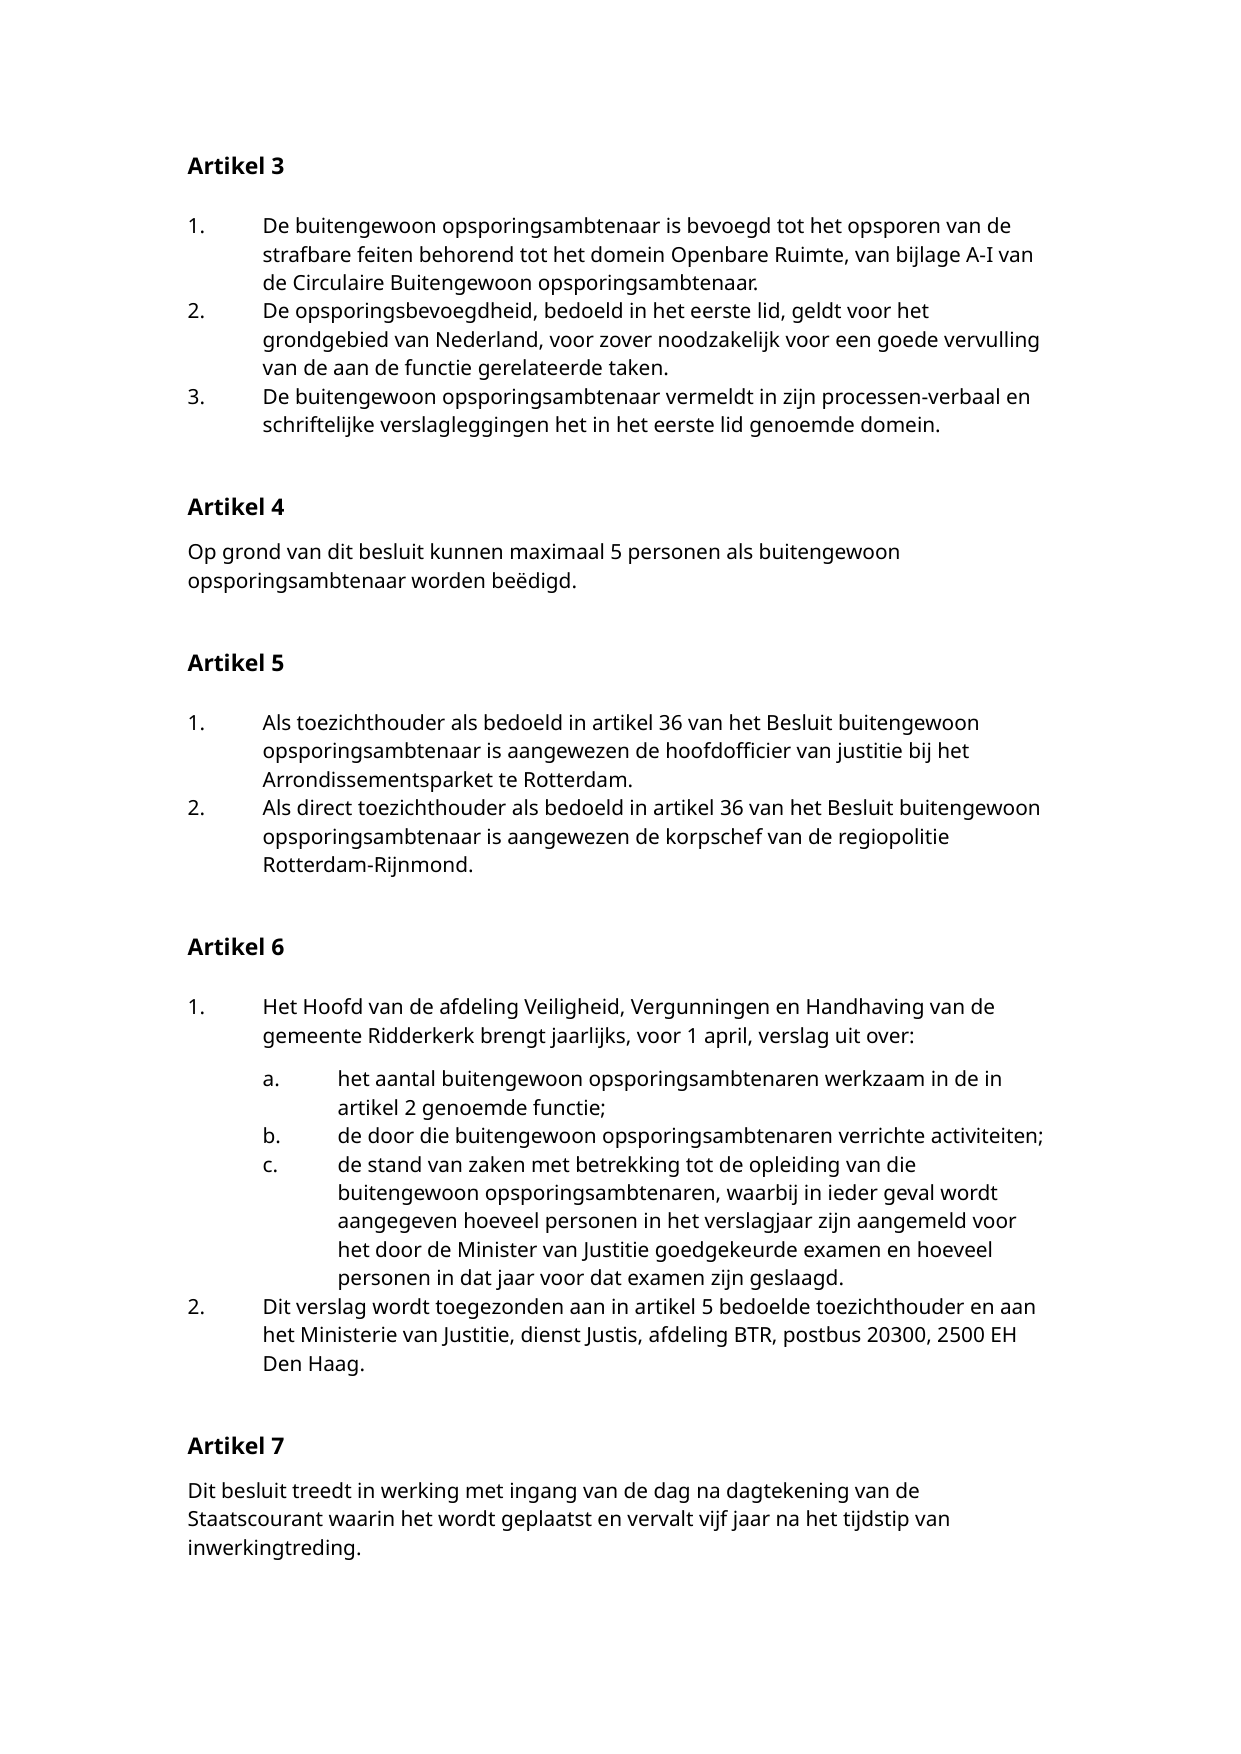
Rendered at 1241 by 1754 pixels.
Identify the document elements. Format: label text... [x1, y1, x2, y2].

subtitle Artikel 7 [187, 1430, 1053, 1461]
list Dit verslag wordt toegezonden aan in artikel 5 bedoelde toezichthouder en aan het Ministerie van Justitie, dienst Justis, afdeling BTR, postbus 20300, 2500 EH Den Haag. [187, 1292, 1053, 1377]
subtitle Artikel 4 [187, 491, 1053, 522]
subtitle Artikel 5 [187, 647, 1053, 678]
list Het Hoofd van de afdeling Veiligheid, Vergunningen en Handhaving van de gemeente Ridderkerk brengt jaarlijks, voor 1 april, verslag uit over: [187, 992, 1053, 1049]
list De buitengewoon opsporingsambtenaar vermeldt in zijn processen-verbaal en schriftelijke verslagleggingen het in het eerste lid genoemde domein. [187, 382, 1053, 439]
list de stand van zaken met betrekking tot de opleiding van die buitengewoon opsporingsambtenaren, waarbij in ieder geval wordt aangegeven hoeveel personen in het verslagjaar zijn aangemeld voor het door de Minister van Justitie goedgekeurde examen en hoeveel personen in dat jaar voor dat examen zijn geslaagd. [262, 1150, 1053, 1292]
list Als direct toezichthouder als bedoeld in artikel 36 van het Besluit buitengewoon opsporingsambtenaar is aangewezen de korpschef van de regiopolitie Rotterdam-Rijnmond. [187, 793, 1053, 879]
list het aantal buitengewoon opsporingsambtenaren werkzaam in de in artikel 2 genoemde functie; [262, 1064, 1053, 1121]
text Dit besluit treedt in werking met ingang van de dag na dagtekening van de Staatscourant waarin het wordt geplaatst en vervalt vijf jaar na het tijdstip van inwerkingtreding. [187, 1476, 1053, 1561]
list de door die buitengewoon opsporingsambtenaren verrichte activiteiten; [262, 1121, 1053, 1150]
list Als toezichthouder als bedoeld in artikel 36 van het Besluit buitengewoon opsporingsambtenaar is aangewezen de hoofdofficier van justitie bij het Arrondissementsparket te Rotterdam. [187, 708, 1053, 793]
text Op grond van dit besluit kunnen maximaal 5 personen als buitengewoon opsporingsambtenaar worden beëdigd. [187, 537, 1053, 594]
subtitle Artikel 3 [187, 150, 1053, 181]
subtitle Artikel 6 [187, 931, 1053, 962]
list De buitengewoon opsporingsambtenaar is bevoegd tot het opsporen van de strafbare feiten behorend tot het domein Openbare Ruimte, van bijlage A-I van de Circulaire Buitengewoon opsporingsambtenaar. [187, 211, 1053, 297]
list De opsporingsbevoegdheid, bedoeld in het eerste lid, geldt voor het grondgebied van Nederland, voor zover noodzakelijk voor een goede vervulling van de aan de functie gerelateerde taken. [187, 297, 1053, 382]
